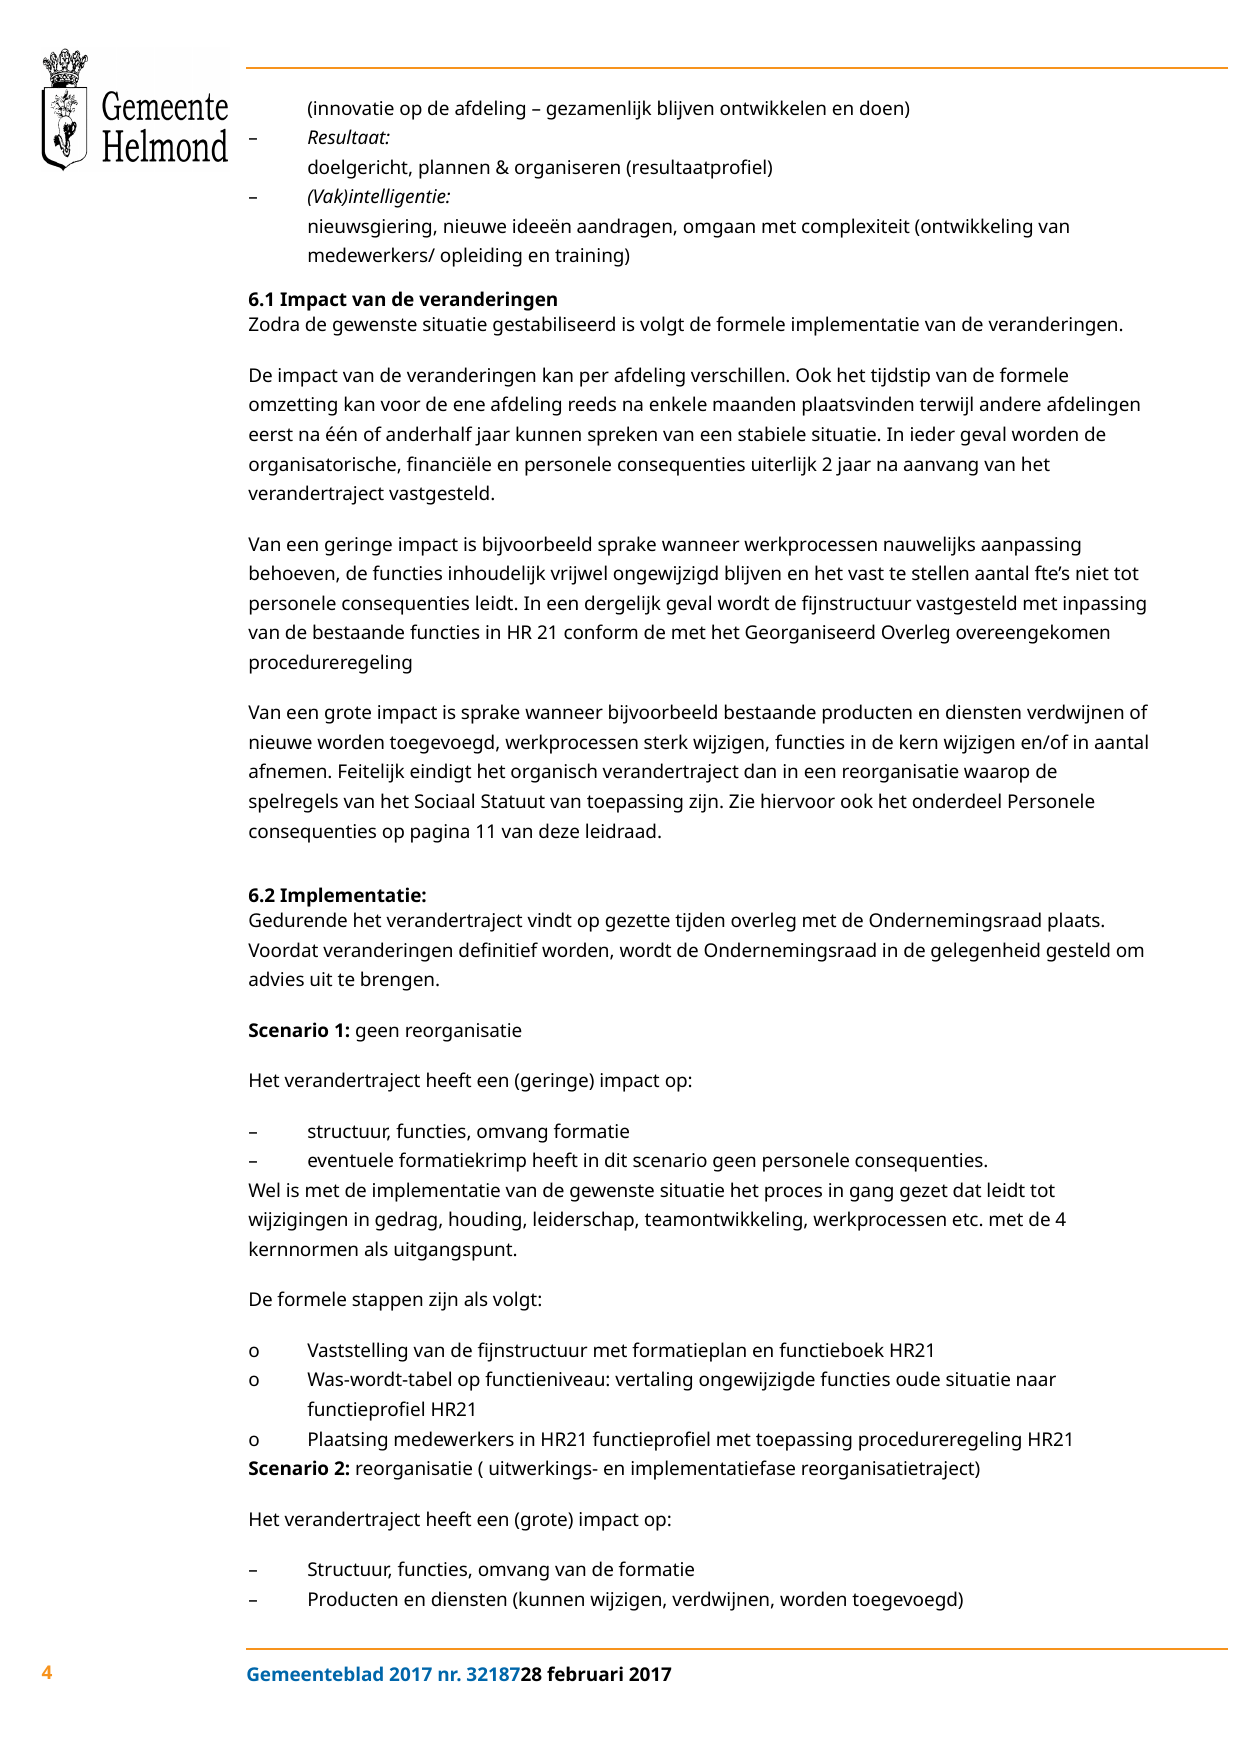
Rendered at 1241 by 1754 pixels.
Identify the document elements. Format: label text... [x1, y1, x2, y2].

text Wel is met de implementatie van de gewenste situatie het proces in gang gezet dat leidt tot wijzigingen in gedrag, houding, leiderschap, teamontwikkeling, werkprocessen etc. met de 4 kernnormen als uitgangspunt. [248, 1177, 1152, 1262]
list Was-wordt-tabel op functieniveau: vertaling ongewijzigde functies oude situatie naar functieprofiel HR21 [248, 1367, 1152, 1422]
text Van een geringe impact is bijvoorbeeld sprake wanneer werkprocessen nauwelijks aanpassing behoeven, de functies inhoudelijk vrijwel ongewijzigd blijven en het vast te stellen aantal fte’s niet tot personele consequenties leidt. In een dergelijk geval wordt de fijnstructuur vastgesteld met inpassing van de bestaande functies in HR 21 conform de met het Georganiseerd Overleg overeengekomen procedureregeling [248, 531, 1152, 675]
list structuur, functies, omvang formatie [248, 1118, 1152, 1144]
text De formele stappen zijn als volgt: [248, 1287, 1152, 1312]
list Producten en diensten (kunnen wijzigen, verdwijnen, worden toegevoegd) [248, 1586, 1152, 1612]
list Structuur, functies, omvang van de formatie [248, 1556, 1152, 1582]
text Van een grote impact is sprake wanneer bijvoorbeeld bestaande producten en diensten verdwijnen of nieuwe worden toegevoegd, werkprocessen sterk wijzigen, functies in de kern wijzigen en/of in aantal afnemen. Feitelijk eindigt het organisch verandertraject dan in een reorganisatie waarop de spelregels van het Sociaal Statuut van toepassing zijn. Zie hiervoor ook het onderdeel Personele consequenties op pagina 11 van deze leidraad. [248, 699, 1152, 843]
text 6.2 Implementatie: [248, 882, 1152, 907]
list doelgericht, plannen & organiseren (resultaatprofiel) [248, 154, 1152, 180]
text De impact van de veranderingen kan per afdeling verschillen. Ook het tijdstip van de formele omzetting kan voor de ene afdeling reeds na enkele maanden plaatsvinden terwijl andere afdelingen eerst na één of anderhalf jaar kunnen spreken van een stabiele situatie. In ieder geval worden de organisatorische, financiële en personele consequenties uiterlijk 2 jaar na aanvang van het verandertraject vastgesteld. [248, 362, 1152, 506]
list Resultaat: [248, 124, 1152, 150]
list eventuele formatiekrimp heeft in dit scenario geen personele consequenties. [248, 1147, 1152, 1173]
list Plaatsing medewerkers in HR21 functieprofiel met toepassing procedureregeling HR21 [248, 1426, 1152, 1452]
text 6.1 Impact van de veranderingen [248, 286, 1152, 312]
list nieuwsgiering, nieuwe ideeën aandragen, omgaan met complexiteit (ontwikkeling van medewerkers/ opleiding en training) [248, 213, 1152, 268]
list (innovatie op de afdeling – gezamenlijk blijven ontwikkelen en doen) [248, 95, 1152, 121]
text Het verandertraject heeft een (grote) impact op: [248, 1506, 1152, 1532]
list Vaststelling van de fijnstructuur met formatieplan en functieboek HR21 [248, 1337, 1152, 1363]
picture [41, 47, 231, 172]
text Scenario 1: geen reorganisatie [248, 1017, 1152, 1043]
text Zodra de gewenste situatie gestabiliseerd is volgt de formele implementatie van de veranderingen. [248, 312, 1152, 337]
list (Vak)intelligentie: [248, 183, 1152, 209]
text Scenario 2: reorganisatie ( uitwerkings- en implementatiefase reorganisatietraject) [248, 1455, 1152, 1481]
text Het verandertraject heeft een (geringe) impact op: [248, 1067, 1152, 1093]
text Gedurende het verandertraject vindt op gezette tijden overleg met de Ondernemingsraad plaats. Voordat veranderingen definitief worden, wordt de Ondernemingsraad in de gelegenheid gesteld om advies uit te brengen. [248, 907, 1152, 992]
